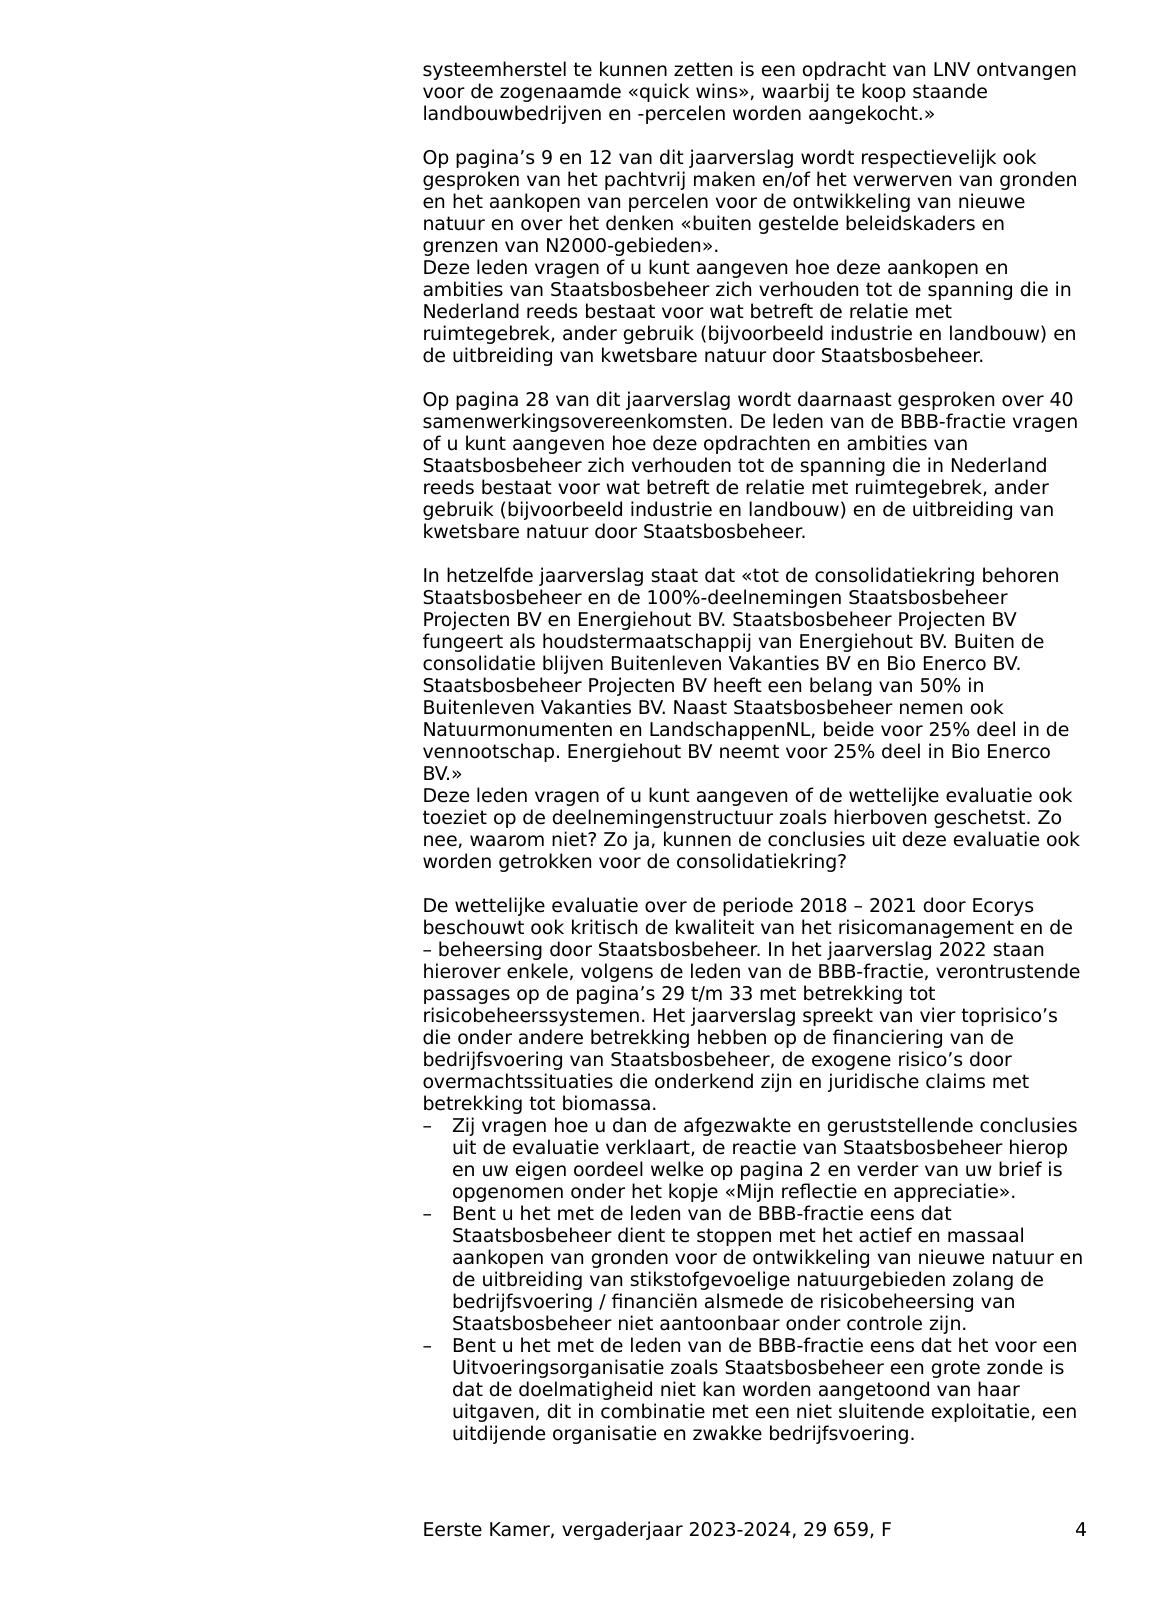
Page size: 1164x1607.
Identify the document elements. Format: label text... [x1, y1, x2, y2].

text systeemherstel te kunnen zetten is een opdracht van LNV ontvangen voor de zogenaamde «quick wins», waarbij te koop staande landbouwbedrijven en -percelen worden aangekocht.» [422, 59, 1087, 125]
text Op pagina 28 van dit jaarverslag wordt daarnaast gesproken over 40 samenwerkingsovereenkomsten. De leden van de BBB-fractie vragen of u kunt aangeven hoe deze opdrachten en ambities van Staatsbosbeheer zich verhouden tot de spanning die in Nederland reeds bestaat voor wat betreft de relatie met ruimtegebrek, ander gebruik (bijvoorbeeld industrie en landbouw) en de uitbreiding van kwetsbare natuur door Staatsbosbeheer. [422, 389, 1087, 543]
text Deze leden vragen of u kunt aangeven hoe deze aankopen en ambities van Staatsbosbeheer zich verhouden tot de spanning die in Nederland reeds bestaat voor wat betreft de relatie met ruimtegebrek, ander gebruik (bijvoorbeeld industrie en landbouw) en de uitbreiding van kwetsbare natuur door Staatsbosbeheer. [422, 257, 1087, 367]
text – Bent u het met de leden van de BBB-fractie eens dat Staatsbosbeheer dient te stoppen met het actief en massaal aankopen van gronden voor de ontwikkeling van nieuwe natuur en de uitbreiding van stikstofgevoelige natuurgebieden zolang de bedrijfsvoering / financiën alsmede de risicobeheersing van Staatsbosbeheer niet aantoonbaar onder controle zijn. [422, 1203, 1087, 1335]
text Op pagina’s 9 en 12 van dit jaarverslag wordt respectievelijk ook gesproken van het pachtvrij maken en/of het verwerven van gronden en het aankopen van percelen voor de ontwikkeling van nieuwe natuur en over het denken «buiten gestelde beleidskaders en grenzen van N2000-gebieden». [422, 147, 1087, 257]
text – Zij vragen hoe u dan de afgezwakte en geruststellende conclusies uit de evaluatie verklaart, de reactie van Staatsbosbeheer hierop en uw eigen oordeel welke op pagina 2 en verder van uw brief is opgenomen onder het kopje «Mijn reflectie en appreciatie». [422, 1115, 1087, 1203]
text – Bent u het met de leden van de BBB-fractie eens dat het voor een Uitvoeringsorganisatie zoals Staatsbosbeheer een grote zonde is dat de doelmatigheid niet kan worden aangetoond van haar uitgaven, dit in combinatie met een niet sluitende exploitatie, een uitdijende organisatie en zwakke bedrijfsvoering. [422, 1335, 1087, 1444]
text De wettelijke evaluatie over de periode 2018 – 2021 door Ecorys beschouwt ook kritisch de kwaliteit van het risicomanagement en de – beheersing door Staatsbosbeheer. In het jaarverslag 2022 staan hierover enkele, volgens de leden van de BBB-fractie, verontrustende passages op de pagina’s 29 t/m 33 met betrekking tot risicobeheerssystemen. Het jaarverslag spreekt van vier toprisico’s die onder andere betrekking hebben op de financiering van de bedrijfsvoering van Staatsbosbeheer, de exogene risico’s door overmachtssituaties die onderkend zijn en juridische claims met betrekking tot biomassa. [422, 895, 1087, 1115]
text In hetzelfde jaarverslag staat dat «tot de consolidatiekring behoren Staatsbosbeheer en de 100%-deelnemingen Staatsbosbeheer Projecten BV en Energiehout BV. Staatsbosbeheer Projecten BV fungeert als houdstermaatschappij van Energiehout BV. Buiten de consolidatie blijven Buitenleven Vakanties BV en Bio Enerco BV. Staatsbosbeheer Projecten BV heeft een belang van 50% in Buitenleven Vakanties BV. Naast Staatsbosbeheer nemen ook Natuurmonumenten en LandschappenNL, beide voor 25% deel in de vennootschap. Energiehout BV neemt voor 25% deel in Bio Enerco BV.» [422, 565, 1087, 785]
text Deze leden vragen of u kunt aangeven of de wettelijke evaluatie ook toeziet op de deelnemingenstructuur zoals hierboven geschetst. Zo nee, waarom niet? Zo ja, kunnen de conclusies uit deze evaluatie ook worden getrokken voor de consolidatiekring? [422, 785, 1087, 873]
